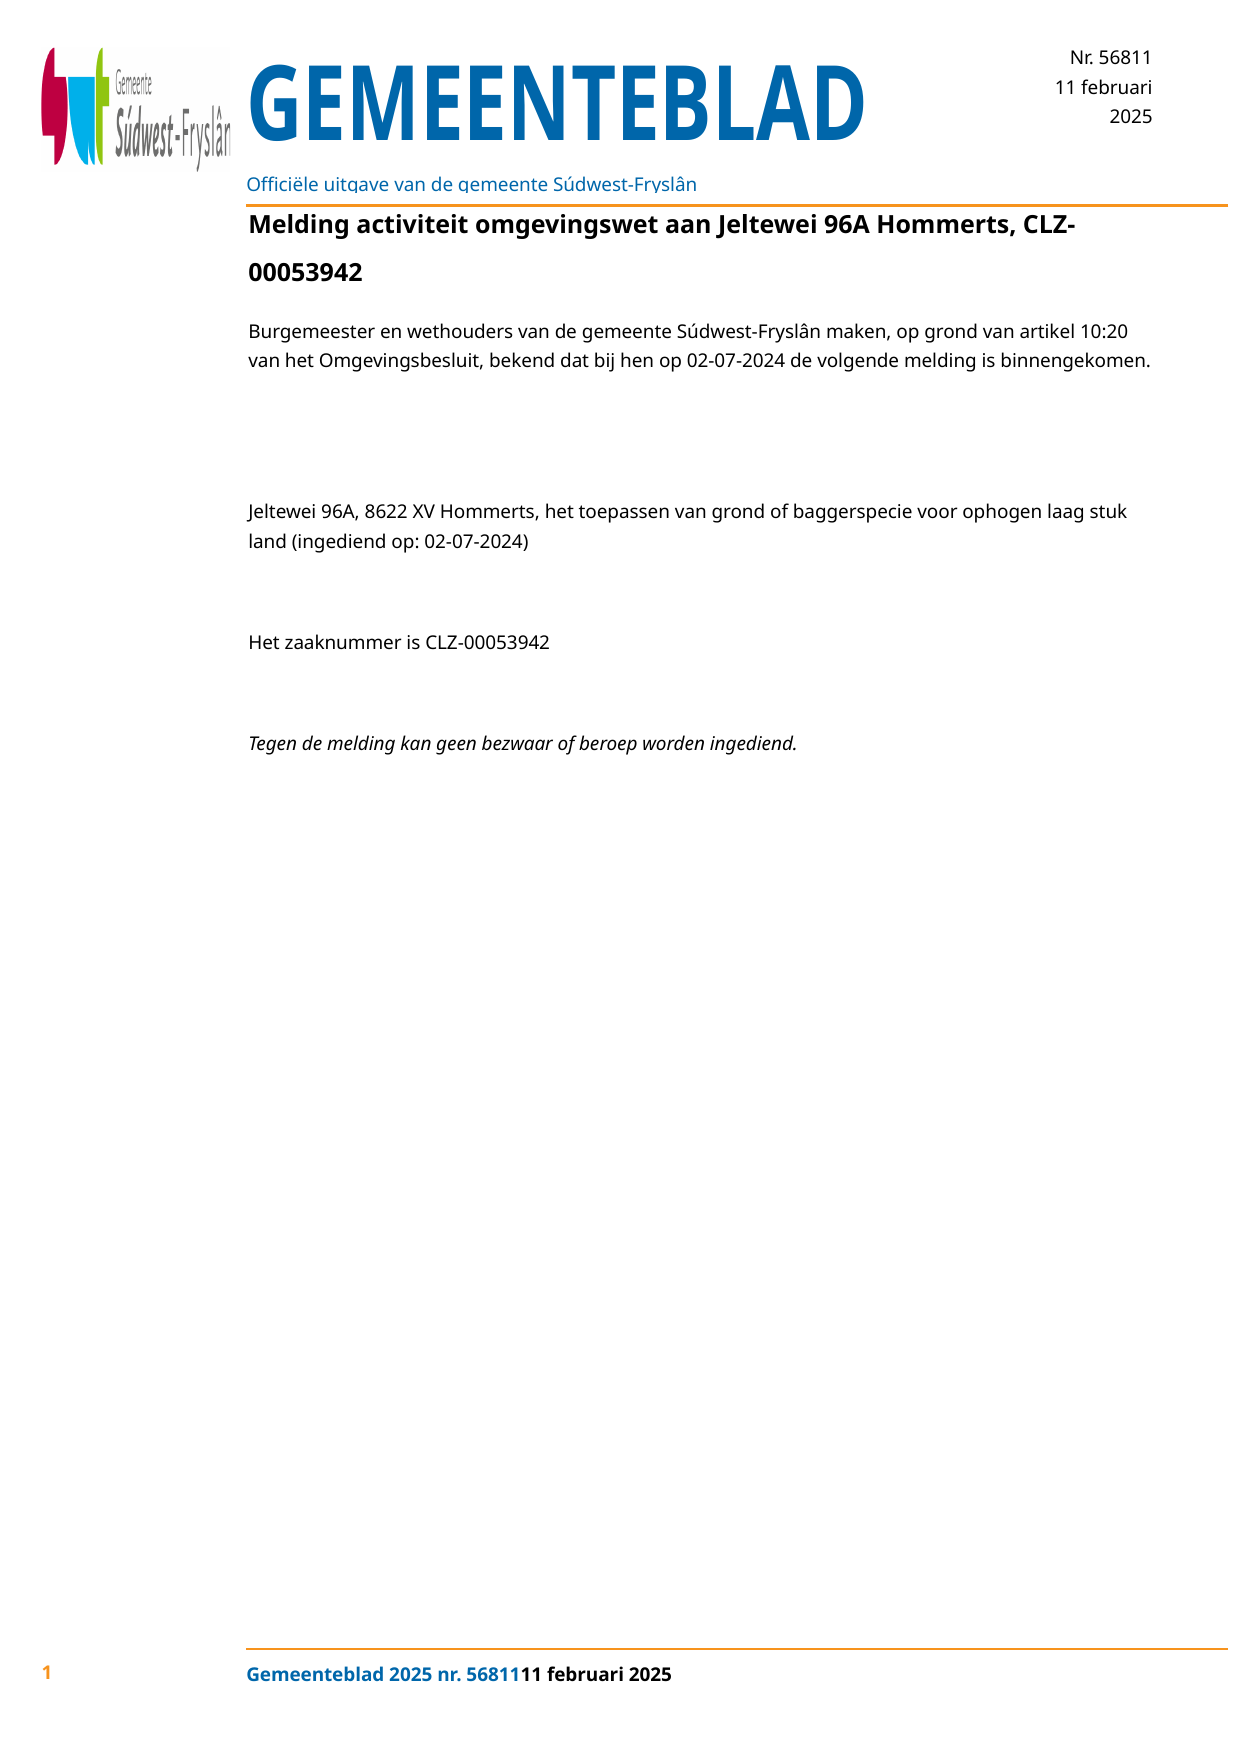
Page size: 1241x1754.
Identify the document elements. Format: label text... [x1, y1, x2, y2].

text Tegen de melding kan geen bezwaar of beroep worden ingediend. [248, 730, 1152, 756]
text Jeltewei 96A, 8622 XV Hommerts, het toepassen van grond of baggerspecie voor ophogen laag stuk land (ingediend op: 02-07-2024) [248, 499, 1152, 554]
text Burgemeester en wethouders van de gemeente Súdwest-Fryslân maken, op grond van artikel 10:20 van het Omgevingsbesluit, bekend dat bij hen op 02-07-2024 de volgende melding is binnengekomen. [248, 318, 1152, 373]
picture [41, 47, 231, 172]
text Het zaaknummer is CLZ-00053942 [248, 629, 1152, 655]
text Melding activiteit omgevingswet aan Jeltewei 96A Hommerts, CLZ-00053942 [248, 207, 1152, 288]
